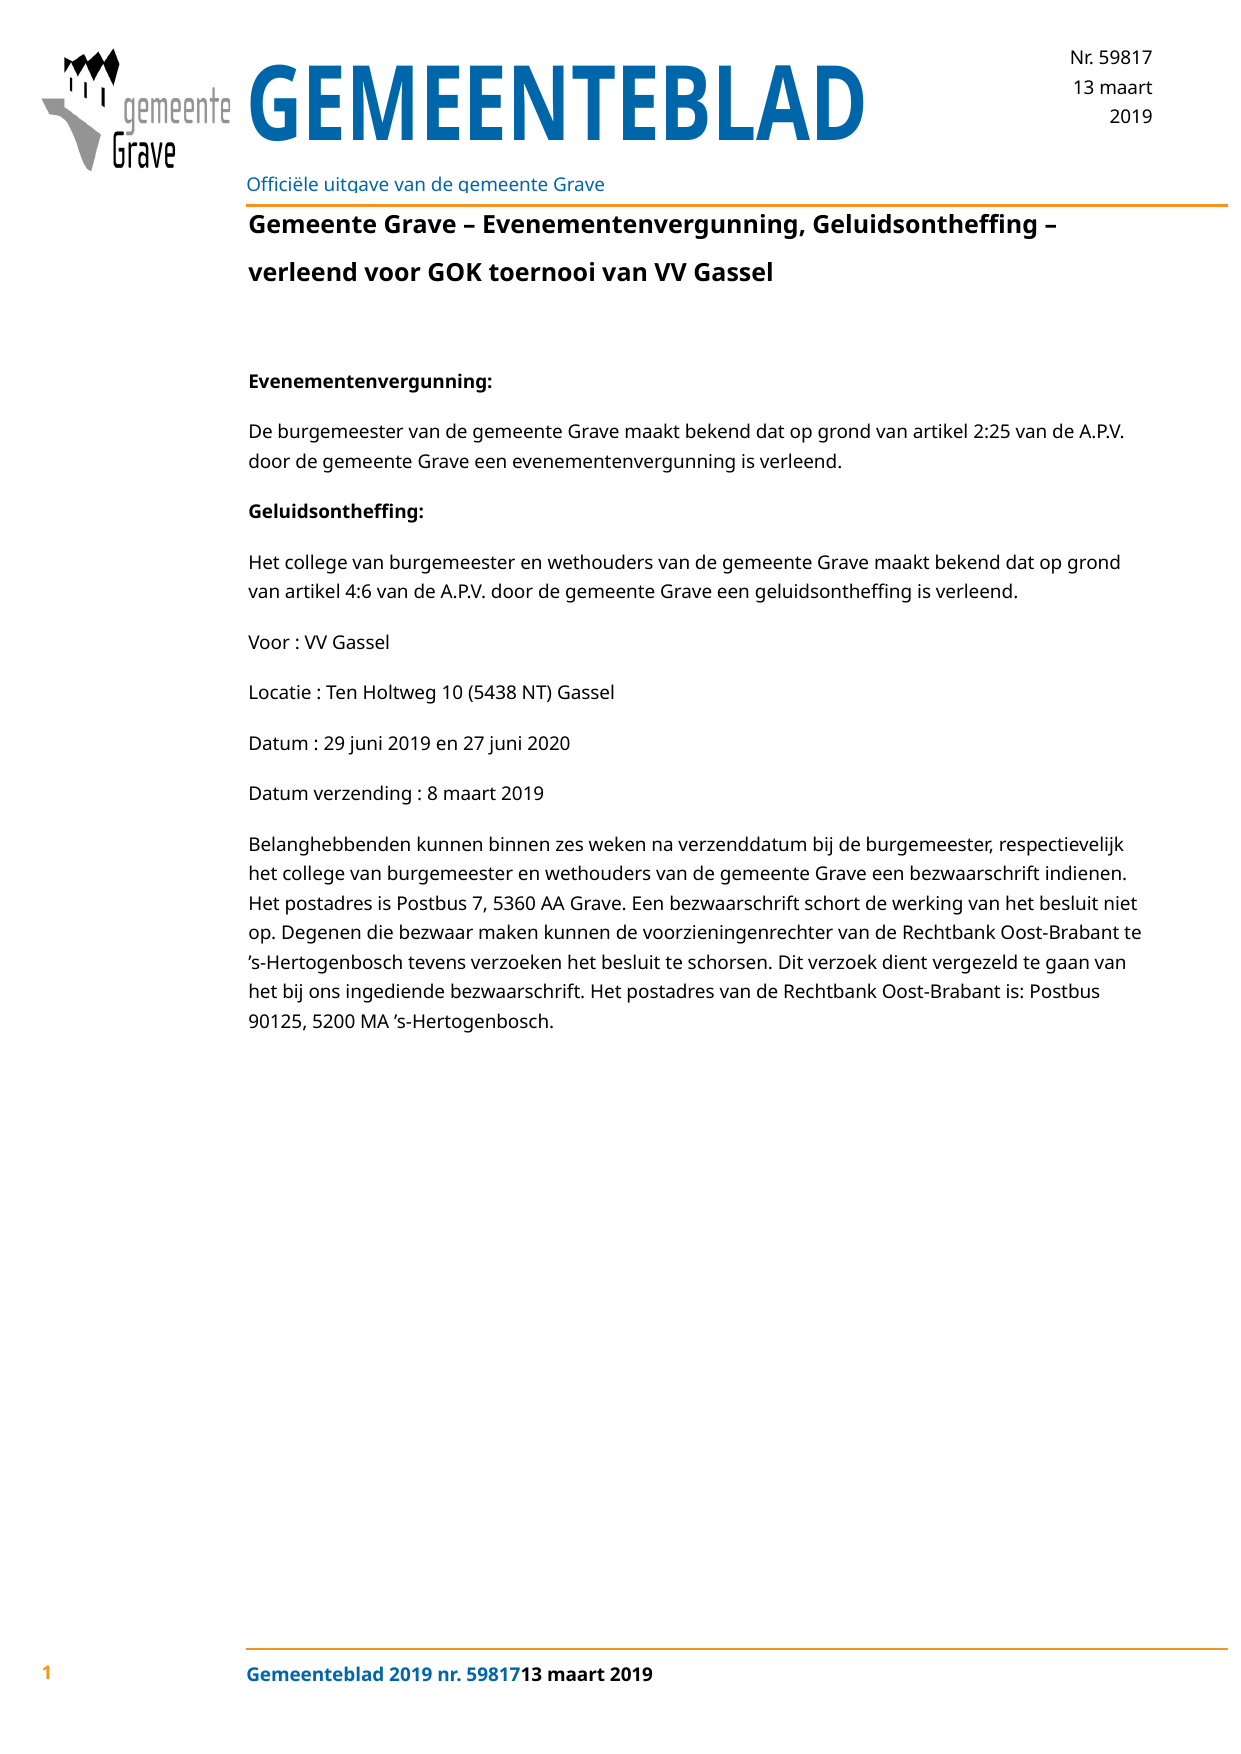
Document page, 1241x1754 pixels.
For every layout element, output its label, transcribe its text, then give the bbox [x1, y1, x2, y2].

text Voor : VV Gassel [248, 629, 1152, 655]
picture [41, 47, 231, 172]
text Het college van burgemeester en wethouders van de gemeente Grave maakt bekend dat op grond van artikel 4:6 van de A.P.V. door de gemeente Grave een geluidsontheffing is verleend. [248, 549, 1152, 604]
text De burgemeester van de gemeente Grave maakt bekend dat op grond van artikel 2:25 van de A.P.V. door de gemeente Grave een evenementenvergunning is verleend. [248, 419, 1152, 474]
text Belanghebbenden kunnen binnen zes weken na verzenddatum bij de burgemeester, respectievelijk het college van burgemeester en wethouders van de gemeente Grave een bezwaarschrift indienen. Het postadres is Postbus 7, 5360 AA Grave. Een bezwaarschrift schort de werking van het besluit niet op. Degenen die bezwaar maken kunnen de voorzieningenrechter van de Rechtbank Oost-Brabant te ’s-Hertogenbosch tevens verzoeken het besluit te schorsen. Dit verzoek dient vergezeld te gaan van het bij ons ingediende bezwaarschrift. Het postadres van de Rechtbank Oost-Brabant is: Postbus 90125, 5200 MA ’s-Hertogenbosch. [248, 831, 1152, 1034]
text Locatie : Ten Holtweg 10 (5438 NT) Gassel [248, 679, 1152, 705]
text Gemeente Grave – Evenementenvergunning, Geluidsontheffing – verleend voor GOK toernooi van VV Gassel [248, 207, 1152, 288]
text Geluidsontheffing: [248, 499, 1152, 524]
text Datum : 29 juni 2019 en 27 juni 2020 [248, 730, 1152, 756]
text Datum verzending : 8 maart 2019 [248, 780, 1152, 806]
text Evenementenvergunning: [248, 368, 1152, 394]
